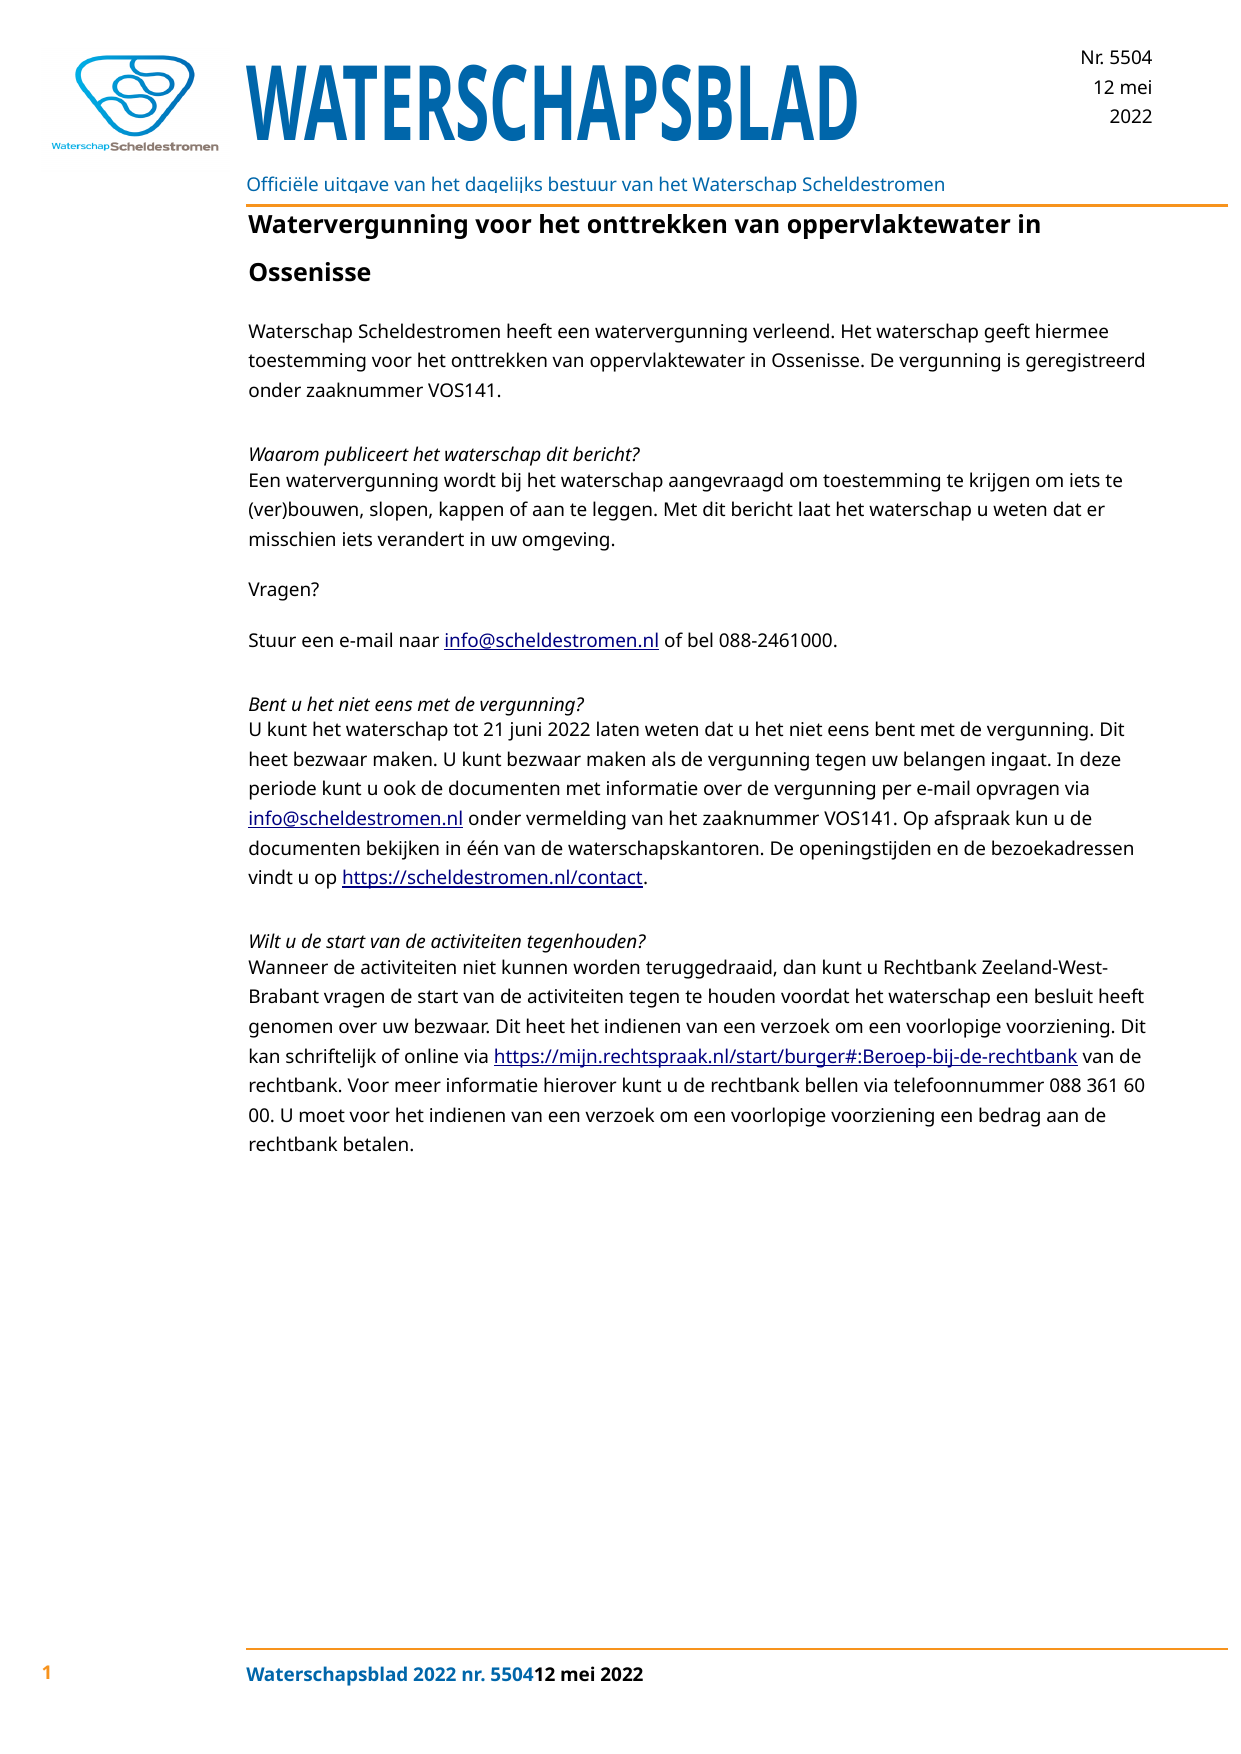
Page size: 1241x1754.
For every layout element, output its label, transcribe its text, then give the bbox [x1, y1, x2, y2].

text Waarom publiceert het waterschap dit bericht? [248, 441, 1152, 467]
text Stuur een e-mail naar info@scheldestromen.nl of bel 088-2461000. [248, 627, 1152, 652]
text Waterschap Scheldestromen heeft een watervergunning verleend. Het waterschap geeft hiermee toestemming voor het onttrekken van oppervlaktewater in Ossenisse. De vergunning is geregistreerd onder zaaknummer VOS141. [248, 318, 1152, 403]
text Bent u het niet eens met de vergunning? [248, 691, 1152, 716]
text Watervergunning voor het onttrekken van oppervlaktewater in Ossenisse [248, 207, 1152, 288]
text Wanneer de activiteiten niet kunnen worden teruggedraaid, dan kunt u Rechtbank Zeeland-West-Brabant vragen de start van de activiteiten tegen te houden voordat het waterschap een besluit heeft genomen over uw bezwaar. Dit heet het indienen van een verzoek om een voorlopige voorziening. Dit kan schriftelijk of online via https://mijn.rechtspraak.nl/start/burger#:Beroep-bij-de-rechtbank van de rechtbank. Voor meer informatie hierover kunt u de rechtbank bellen via telefoonnummer 088 361 60 00. U moet voor het indienen van een verzoek om een voorlopige voorziening een bedrag aan de rechtbank betalen. [248, 954, 1152, 1157]
text Wilt u de start van de activiteiten tegenhouden? [248, 928, 1152, 954]
picture [41, 47, 231, 172]
text Een watervergunning wordt bij het waterschap aangevraagd om toestemming te krijgen om iets te (ver)bouwen, slopen, kappen of aan te leggen. Met dit bericht laat het waterschap u weten dat er misschien iets verandert in uw omgeving. [248, 467, 1152, 552]
text Vragen? [248, 576, 1152, 602]
text U kunt het waterschap tot 21 juni 2022 laten weten dat u het niet eens bent met de vergunning. Dit heet bezwaar maken. U kunt bezwaar maken als de vergunning tegen uw belangen ingaat. In deze periode kunt u ook de documenten met informatie over de vergunning per e-mail opvragen via info@scheldestromen.nl onder vermelding van het zaaknummer VOS141. Op afspraak kun u de documenten bekijken in één van de waterschapskantoren. De openingstijden en de bezoekadressen vindt u op https://scheldestromen.nl/contact. [248, 716, 1152, 890]
